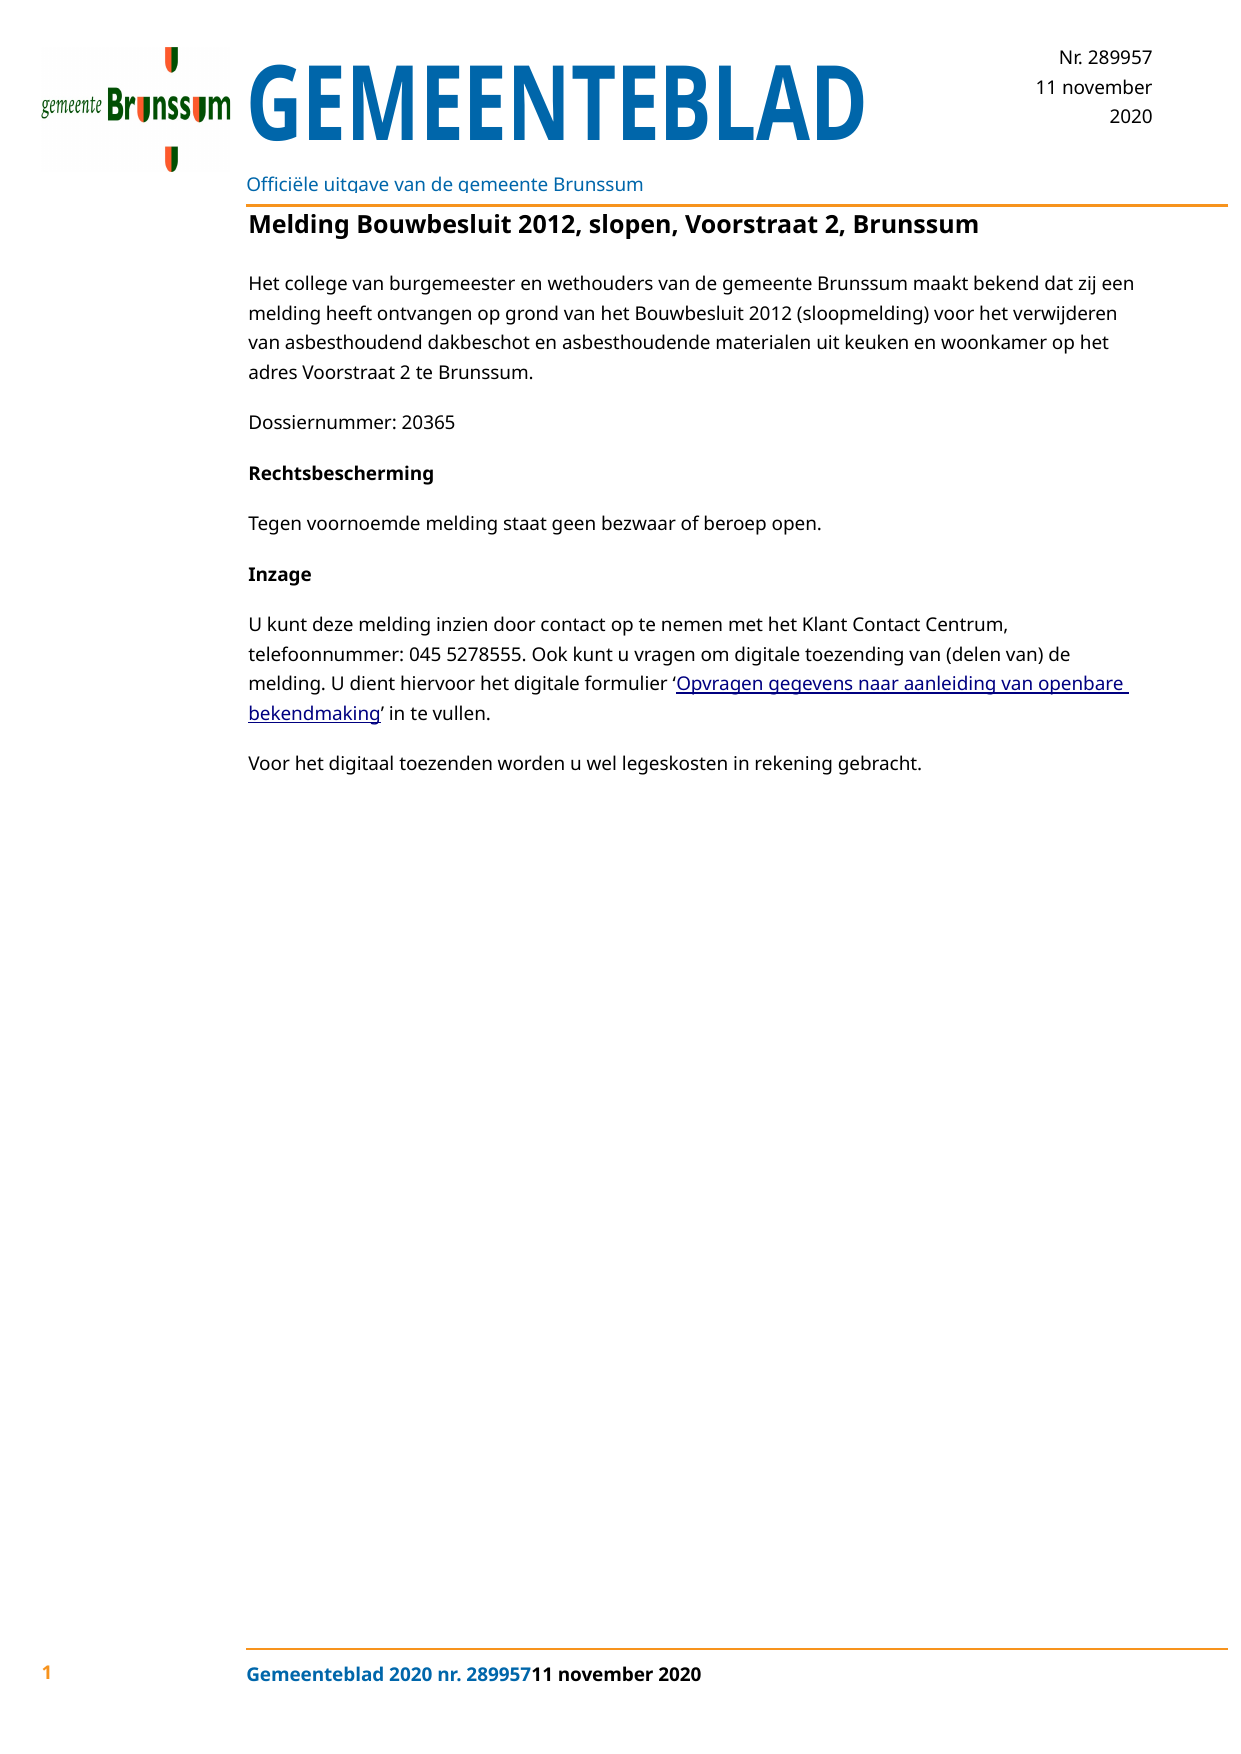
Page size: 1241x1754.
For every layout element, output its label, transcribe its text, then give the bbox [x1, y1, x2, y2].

text Dossiernummer: 20365 [248, 409, 1152, 435]
picture [41, 47, 231, 172]
text U kunt deze melding inzien door contact op te nemen met het Klant Contact Centrum, telefoonnummer: 045 5278555. Ook kunt u vragen om digitale toezending van (delen van) de melding. U dient hiervoor het digitale formulier ‘Opvragen gegevens naar aanleiding van openbare bekendmaking’ in te vullen. [248, 611, 1152, 726]
text Inzage [248, 561, 1152, 586]
text Voor het digitaal toezenden worden u wel legeskosten in rekening gebracht. [248, 750, 1152, 776]
text Het college van burgemeester en wethouders van de gemeente Brunssum maakt bekend dat zij een melding heeft ontvangen op grond van het Bouwbesluit 2012 (sloopmelding) voor het verwijderen van asbesthoudend dakbeschot en asbesthoudende materialen uit keuken en woonkamer op het adres Voorstraat 2 te Brunssum. [248, 270, 1152, 385]
text Melding Bouwbesluit 2012, slopen, Voorstraat 2, Brunssum [248, 207, 1152, 241]
text Rechtsbescherming [248, 460, 1152, 486]
text Tegen voornoemde melding staat geen bezwaar of beroep open. [248, 510, 1152, 536]
